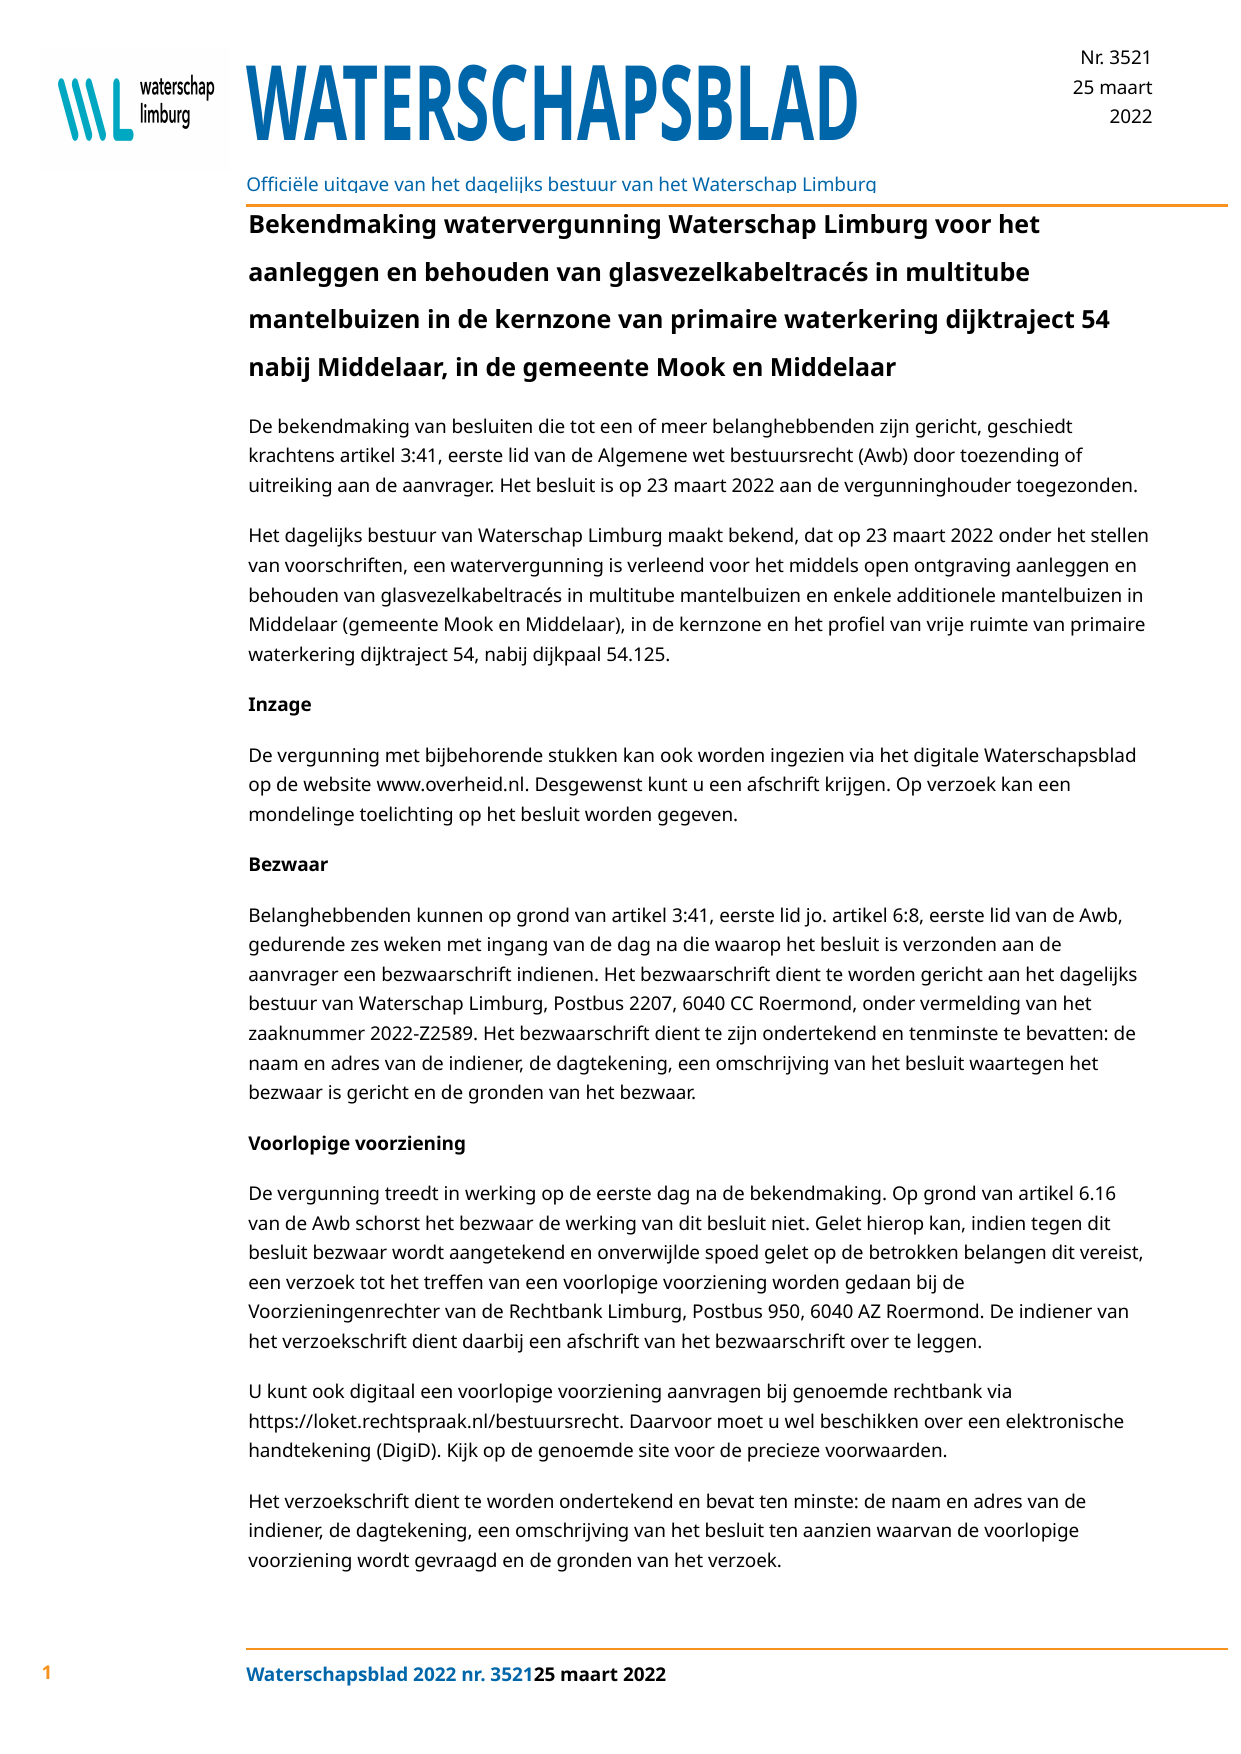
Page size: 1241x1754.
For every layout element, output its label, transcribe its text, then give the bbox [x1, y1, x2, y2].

text U kunt ook digitaal een voorlopige voorziening aanvragen bij genoemde rechtbank via https://loket.rechtspraak.nl/bestuursrecht. Daarvoor moet u wel beschikken over een elektronische handtekening (DigiD). Kijk op de genoemde site voor de precieze voorwaarden. [248, 1378, 1152, 1463]
text Inzage [248, 691, 1152, 717]
text Voorlopige voorziening [248, 1130, 1152, 1156]
text Bekendmaking watervergunning Waterschap Limburg voor het aanleggen en behouden van glasvezelkabeltracés in multitube mantelbuizen in de kernzone van primaire waterkering dijktraject 54 nabij Middelaar, in de gemeente Mook en Middelaar [248, 207, 1152, 384]
text Bezwaar [248, 851, 1152, 877]
text Belanghebbenden kunnen op grond van artikel 3:41, eerste lid jo. artikel 6:8, eerste lid van de Awb, gedurende zes weken met ingang van de dag na die waarop het besluit is verzonden aan de aanvrager een bezwaarschrift indienen. Het bezwaarschrift dient te worden gericht aan het dagelijks bestuur van Waterschap Limburg, Postbus 2207, 6040 CC Roermond, onder vermelding van het zaaknummer 2022-Z2589. Het bezwaarschrift dient te zijn ondertekend en tenminste te bevatten: de naam en adres van de indiener, de dagtekening, een omschrijving van het besluit waartegen het bezwaar is gericht en de gronden van het bezwaar. [248, 902, 1152, 1105]
picture [41, 47, 231, 172]
text De vergunning treedt in werking op de eerste dag na de bekendmaking. Op grond van artikel 6.16 van de Awb schorst het bezwaar de werking van dit besluit niet. Gelet hierop kan, indien tegen dit besluit bezwaar wordt aangetekend en onverwijlde spoed gelet op de betrokken belangen dit vereist, een verzoek tot het treffen van een voorlopige voorziening worden gedaan bij de Voorzieningenrechter van de Rechtbank Limburg, Postbus 950, 6040 AZ Roermond. De indiener van het verzoekschrift dient daarbij een afschrift van het bezwaarschrift over te leggen. [248, 1180, 1152, 1354]
text Het verzoekschrift dient te worden ondertekend en bevat ten minste: de naam en adres van de indiener, de dagtekening, een omschrijving van het besluit ten aanzien waarvan de voorlopige voorziening wordt gevraagd en de gronden van het verzoek. [248, 1488, 1152, 1573]
text Het dagelijks bestuur van Waterschap Limburg maakt bekend, dat op 23 maart 2022 onder het stellen van voorschriften, een watervergunning is verleend voor het middels open ontgraving aanleggen en behouden van glasvezelkabeltracés in multitube mantelbuizen en enkele additionele mantelbuizen in Middelaar (gemeente Mook en Middelaar), in de kernzone en het profiel van vrije ruimte van primaire waterkering dijktraject 54, nabij dijkpaal 54.125. [248, 523, 1152, 667]
text De vergunning met bijbehorende stukken kan ook worden ingezien via het digitale Waterschapsblad op de website www.overheid.nl. Desgewenst kunt u een afschrift krijgen. Op verzoek kan een mondelinge toelichting op het besluit worden gegeven. [248, 742, 1152, 827]
text De bekendmaking van besluiten die tot een of meer belanghebbenden zijn gericht, geschiedt krachtens artikel 3:41, eerste lid van de Algemene wet bestuursrecht (Awb) door toezending of uitreiking aan de aanvrager. Het besluit is op 23 maart 2022 aan de vergunninghouder toegezonden. [248, 413, 1152, 498]
